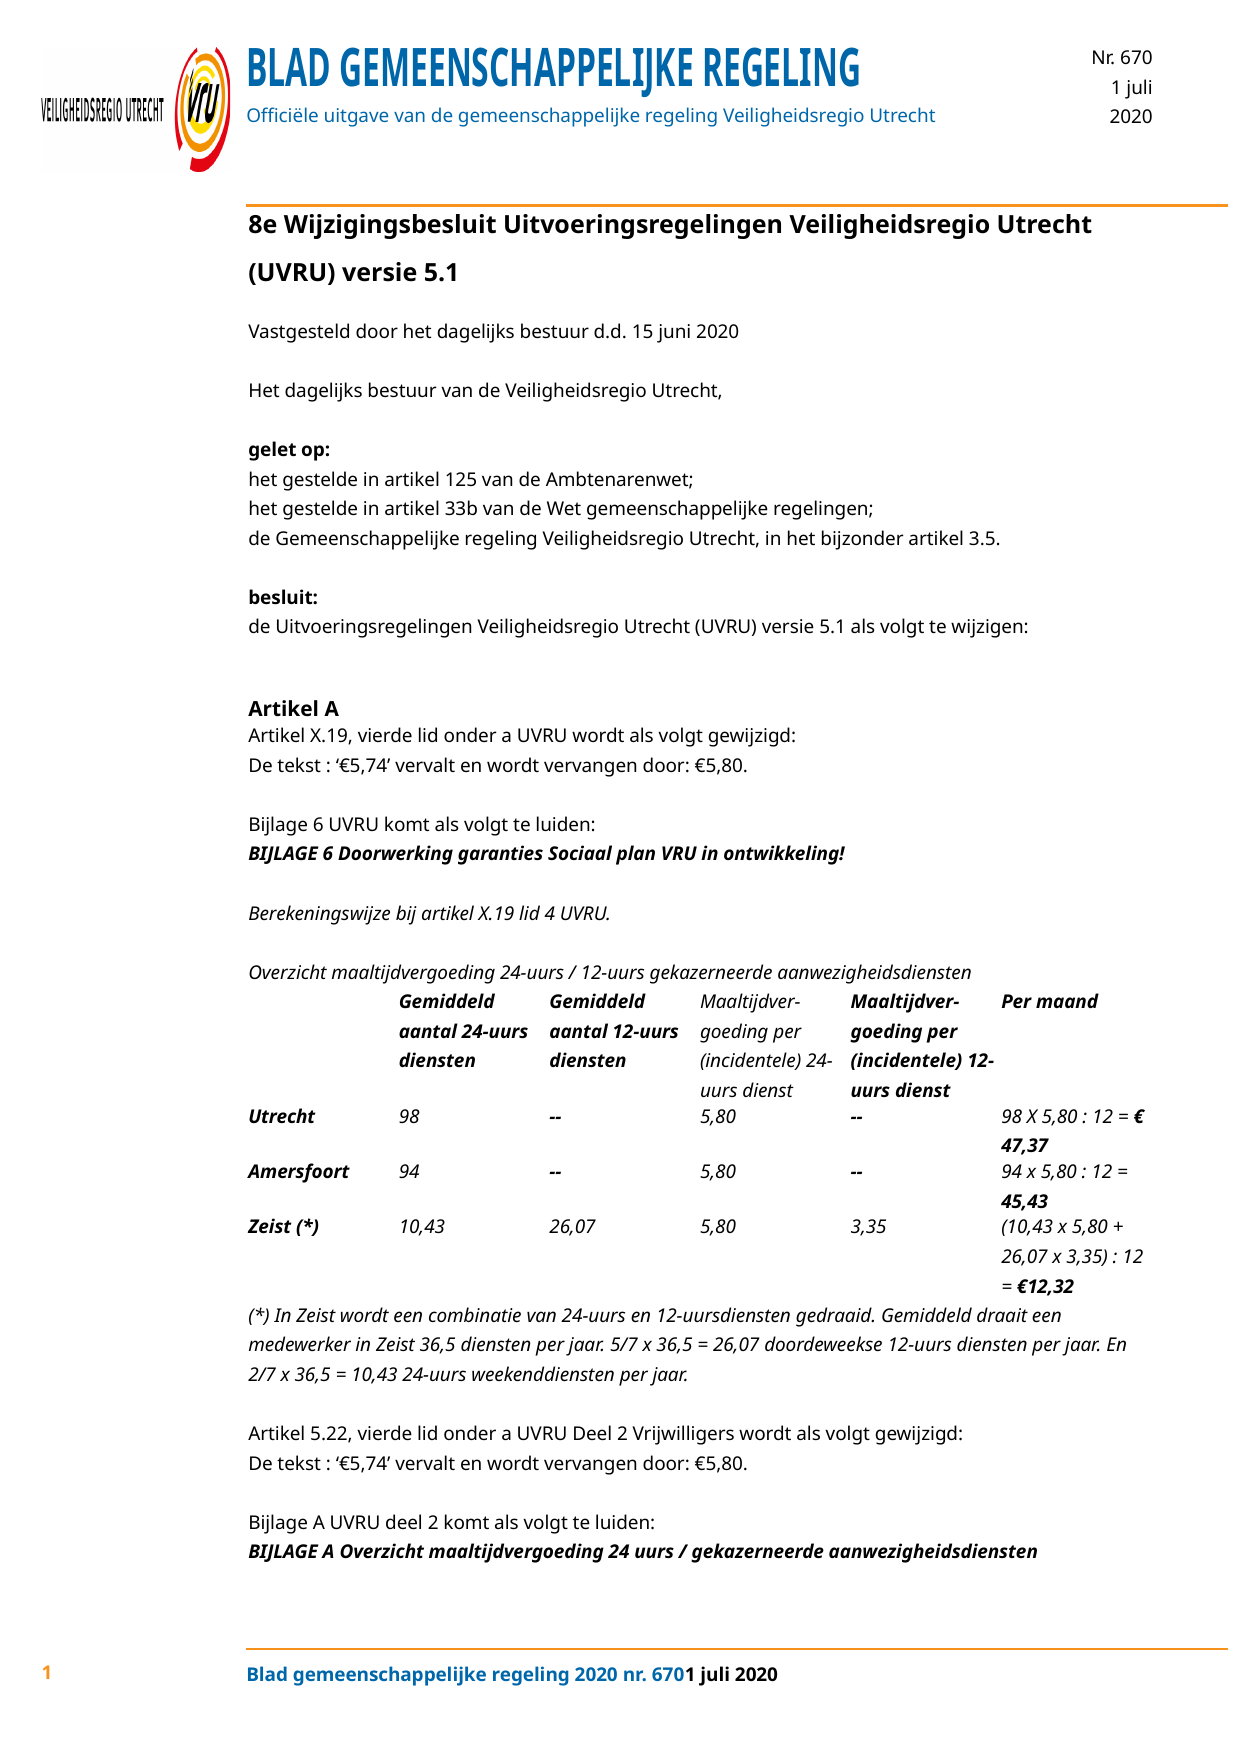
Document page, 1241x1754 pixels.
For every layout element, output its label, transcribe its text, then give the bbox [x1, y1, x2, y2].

table_cell 5,80 [700, 1158, 850, 1214]
table_cell 94 x 5,80 : 12 = 45,43 [1001, 1158, 1152, 1214]
text Artikel A [248, 694, 1152, 722]
table_cell 5,80 [700, 1103, 850, 1158]
text besluit: [248, 584, 1152, 610]
text de Gemeenschappelijke regeling Veiligheidsregio Utrecht, in het bijzonder artikel 3.5. [248, 525, 1152, 551]
table_cell -- [549, 1158, 700, 1214]
text Het dagelijks bestuur van de Veiligheidsregio Utrecht, [248, 377, 1152, 403]
text het gestelde in artikel 33b van de Wet gemeenschappelijke regelingen; [248, 495, 1152, 521]
text Overzicht maaltijdvergoeding 24-uurs / 12-uurs gekazerneerde aanwezigheidsdiensten [248, 959, 1152, 984]
table_cell (10,43 x 5,80 + 26,07 x 3,35) : 12 = €12,32 [1001, 1214, 1152, 1298]
table_header [248, 989, 398, 1103]
text De tekst : ‘€5,74’ vervalt en wordt vervangen door: €5,80. [248, 752, 1152, 777]
text gelet op: [248, 436, 1152, 462]
text BIJLAGE 6 Doorwerking garanties Sociaal plan VRU in ontwikkeling! [248, 841, 1152, 866]
table_header Gemiddeld aantal 12-uurs diensten [549, 989, 700, 1103]
table_cell 98 [399, 1103, 549, 1158]
text De tekst : ‘€5,74’ vervalt en wordt vervangen door: €5,80. [248, 1450, 1152, 1475]
table_cell -- [549, 1103, 700, 1158]
table_cell 94 [399, 1158, 549, 1214]
text de Uitvoeringsregelingen Veiligheidsregio Utrecht (UVRU) versie 5.1 als volgt te wijzigen: [248, 614, 1152, 639]
table_header Per maand [1001, 989, 1152, 1103]
table_header Gemiddeld aantal 24-uurs diensten [399, 989, 549, 1103]
text Artikel X.19, vierde lid onder a UVRU wordt als volgt gewijzigd: [248, 722, 1152, 748]
text Artikel 5.22, vierde lid onder a UVRU Deel 2 Vrijwilligers wordt als volgt gewijzigd: [248, 1420, 1152, 1446]
text 8e Wijzigingsbesluit Uitvoeringsregelingen Veiligheidsregio Utrecht (UVRU) versie 5.1 [248, 207, 1152, 288]
text Vastgesteld door het dagelijks bestuur d.d. 15 juni 2020 [248, 318, 1152, 344]
table_cell 10,43 [399, 1214, 549, 1298]
table_cell -- [850, 1158, 1001, 1214]
table_cell 26,07 [549, 1214, 700, 1298]
table_cell Zeist (*) [248, 1214, 398, 1298]
table_cell Amersfoort [248, 1158, 398, 1214]
table_cell -- [850, 1103, 1001, 1158]
text Bijlage 6 UVRU komt als volgt te luiden: [248, 811, 1152, 837]
text Berekeningswijze bij artikel X.19 lid 4 UVRU. [248, 900, 1152, 925]
table_header Maaltijdver-goeding per (incidentele) 12-uurs dienst [850, 989, 1001, 1103]
text BIJLAGE A Overzicht maaltijdvergoeding 24 uurs / gekazerneerde aanwezigheidsdiensten [248, 1538, 1152, 1564]
table_cell 98 X 5,80 : 12 = € 47,37 [1001, 1103, 1152, 1158]
text het gestelde in artikel 125 van de Ambtenarenwet; [248, 466, 1152, 492]
picture [41, 47, 231, 172]
table_cell Utrecht [248, 1103, 398, 1158]
table_cell 5,80 [700, 1214, 850, 1298]
table_header Maaltijdver-goeding per (incidentele) 24-uurs dienst [700, 989, 850, 1103]
table_cell 3,35 [850, 1214, 1001, 1298]
text (*) In Zeist wordt een combinatie van 24-uurs en 12-uursdiensten gedraaid. Gemiddeld draait een medewerker in Zeist 36,5 diensten per jaar. 5/7 x 36,5 = 26,07 doordeweekse 12-uurs diensten per jaar. En 2/7 x 36,5 = 10,43 24-uurs weekenddiensten per jaar. [248, 1302, 1152, 1387]
text Bijlage A UVRU deel 2 komt als volgt te luiden: [248, 1509, 1152, 1534]
